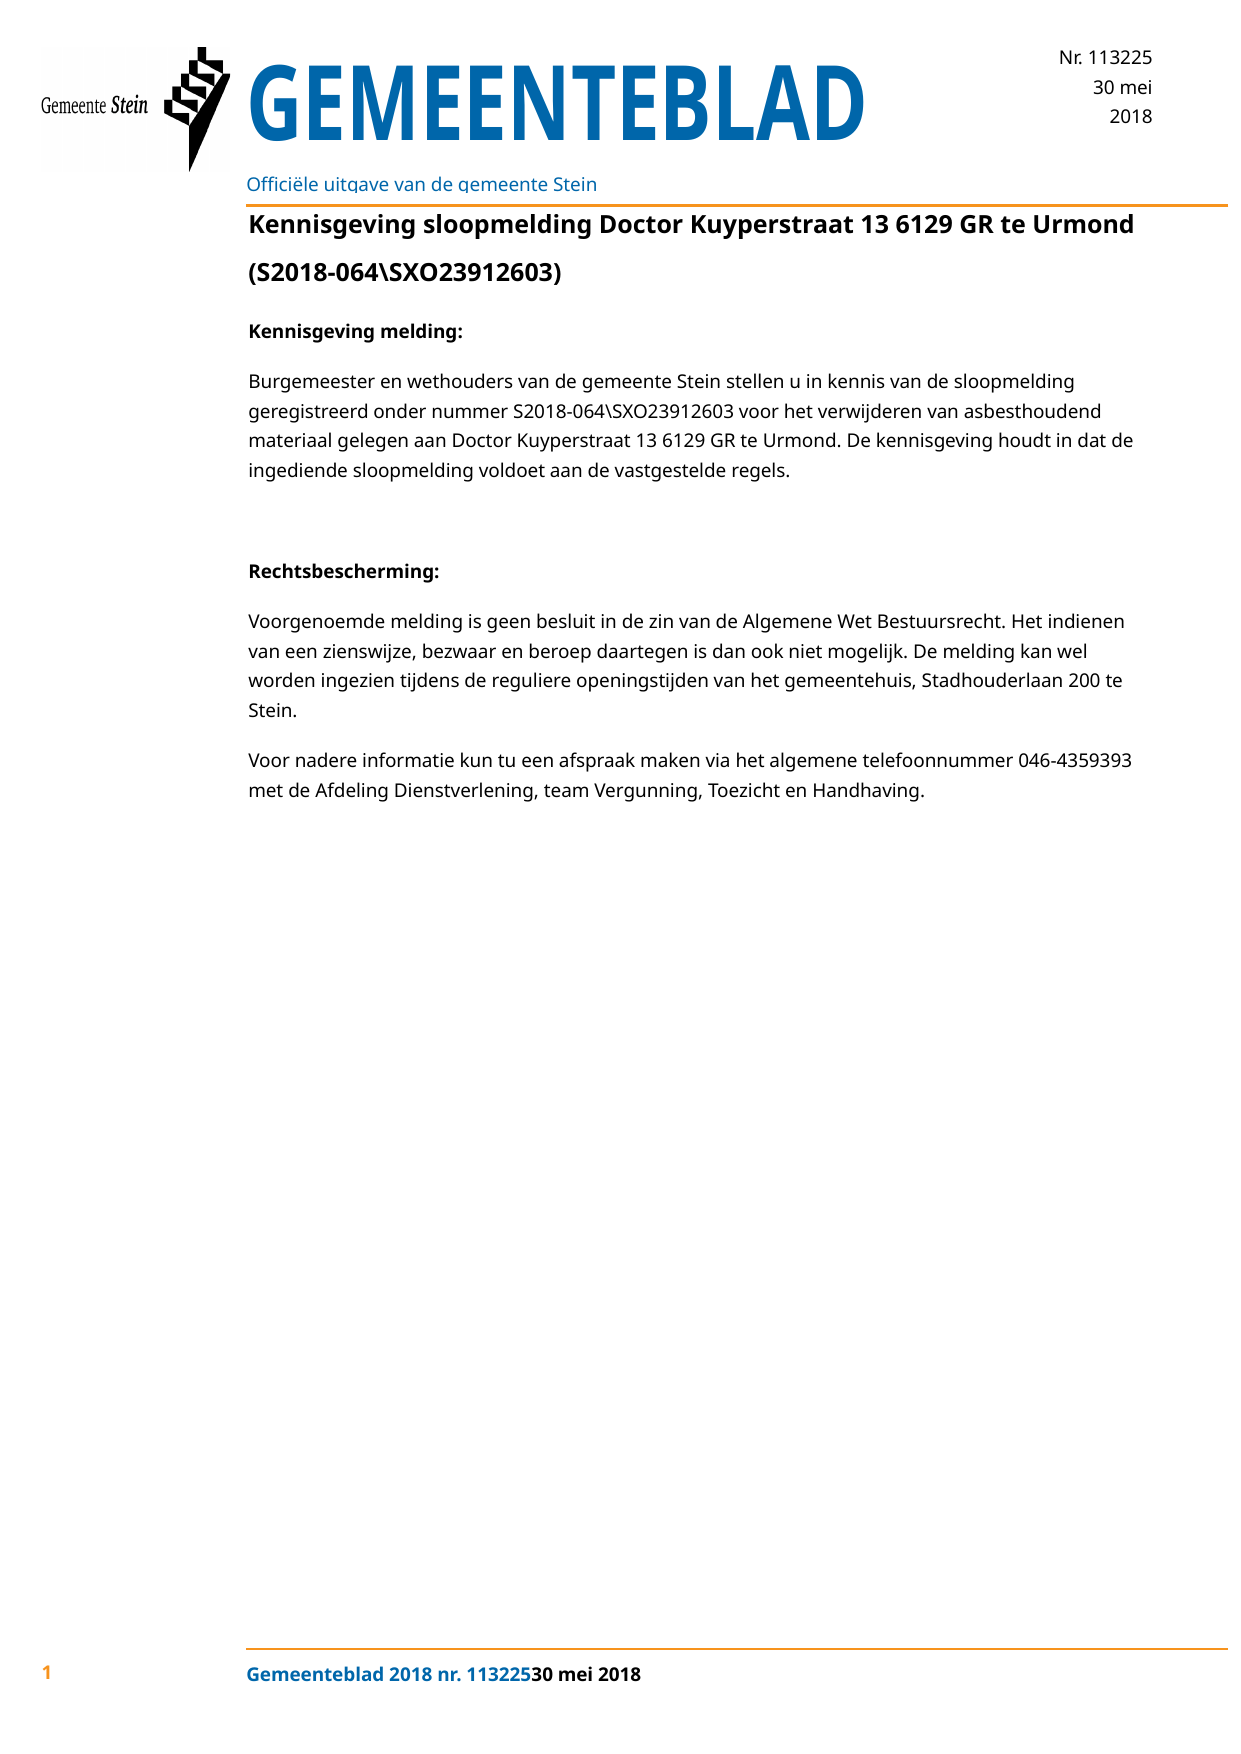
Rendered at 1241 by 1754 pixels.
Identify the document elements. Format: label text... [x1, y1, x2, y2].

text Voorgenoemde melding is geen besluit in de zin van de Algemene Wet Bestuursrecht. Het indienen van een zienswijze, bezwaar en beroep daartegen is dan ook niet mogelijk. De melding kan wel worden ingezien tijdens de reguliere openingstijden van het gemeentehuis, Stadhouderlaan 200 te Stein. [248, 608, 1152, 723]
text Burgemeester en wethouders van de gemeente Stein stellen u in kennis van de sloopmelding geregistreerd onder nummer S2018-064\SXO23912603 voor het verwijderen van asbesthoudend materiaal gelegen aan Doctor Kuyperstraat 13 6129 GR te Urmond. De kennisgeving houdt in dat de ingediende sloopmelding voldoet aan de vastgestelde regels. [248, 368, 1152, 483]
text Voor nadere informatie kun tu een afspraak maken via het algemene telefoonnummer 046-4359393 met de Afdeling Dienstverlening, team Vergunning, Toezicht en Handhaving. [248, 747, 1152, 803]
picture [41, 47, 231, 172]
text Rechtsbescherming: [248, 558, 1152, 584]
text Kennisgeving sloopmelding Doctor Kuyperstraat 13 6129 GR te Urmond (S2018-064\SXO23912603) [248, 207, 1152, 288]
text Kennisgeving melding: [248, 318, 1152, 344]
